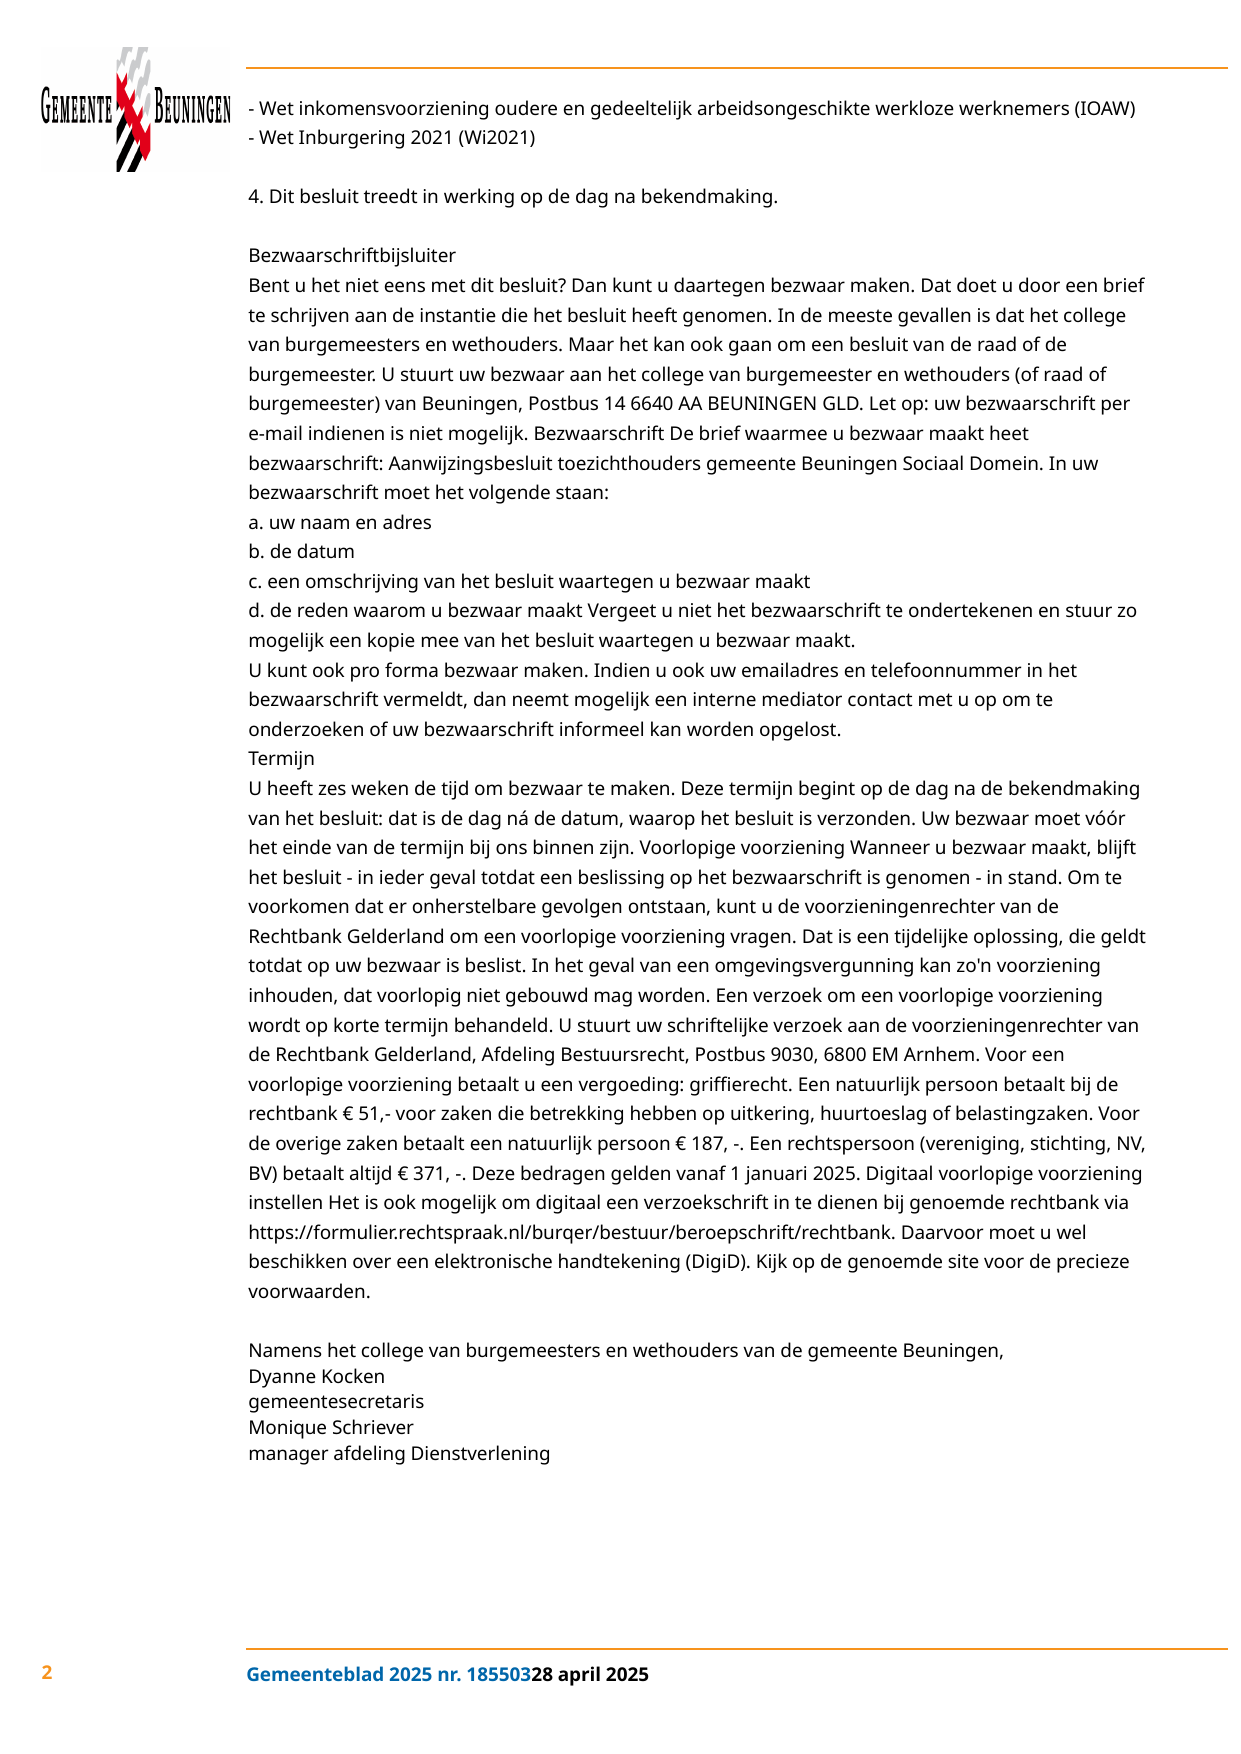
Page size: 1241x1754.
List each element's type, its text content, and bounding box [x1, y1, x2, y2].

text Bezwaarschriftbijsluiter [248, 243, 1152, 268]
text Termijn [248, 746, 1152, 771]
text a. uw naam en adres [248, 509, 1152, 535]
text b. de datum [248, 538, 1152, 564]
text U heeft zes weken de tijd om bezwaar te maken. Deze termijn begint op de dag na de bekendmaking van het besluit: dat is de dag ná de datum, waarop het besluit is verzonden. Uw bezwaar moet vóór het einde van de termijn bij ons binnen zijn. Voorlopige voorziening Wanneer u bezwaar maakt, blijft het besluit - in ieder geval totdat een beslissing op het bezwaarschrift is genomen - in stand. Om te voorkomen dat er onherstelbare gevolgen ontstaan, kunt u de voorzieningenrechter van de Rechtbank Gelderland om een voorlopige voorziening vragen. Dat is een tijdelijke oplossing, die geldt totdat op uw bezwaar is beslist. In het geval van een omgevingsvergunning kan zo'n voorziening inhouden, dat voorlopig niet gebouwd mag worden. Een verzoek om een voorlopige voorziening wordt op korte termijn behandeld. U stuurt uw schriftelijke verzoek aan de voorzieningenrechter van de Rechtbank Gelderland, Afdeling Bestuursrecht, Postbus 9030, 6800 EM Arnhem. Voor een voorlopige voorziening betaalt u een vergoeding: griffierecht. Een natuurlijk persoon betaalt bij de rechtbank € 51,- voor zaken die betrekking hebben op uitkering, huurtoeslag of belastingzaken. Voor de overige zaken betaalt een natuurlijk persoon € 187, -. Een rechtspersoon (vereniging, stichting, NV, BV) betaalt altijd € 371, -. Deze bedragen gelden vanaf 1 januari 2025. Digitaal voorlopige voorziening instellen Het is ook mogelijk om digitaal een verzoekschrift in te dienen bij genoemde rechtbank via https://formulier.rechtspraak.nl/burqer/bestuur/beroepschrift/rechtbank. Daarvoor moet u wel beschikken over een elektronische handtekening (DigiD). Kijk op de genoemde site voor de precieze voorwaarden. [248, 775, 1152, 1304]
text Namens het college van burgemeesters en wethouders van de gemeente Beuningen, [248, 1337, 1152, 1363]
text d. de reden waarom u bezwaar maakt Vergeet u niet het bezwaarschrift te ondertekenen en stuur zo mogelijk een kopie mee van het besluit waartegen u bezwaar maakt. [248, 598, 1152, 653]
text c. een omschrijving van het besluit waartegen u bezwaar maakt [248, 568, 1152, 594]
text manager afdeling Dienstverlening [248, 1440, 1152, 1466]
text Dyanne Kocken [248, 1363, 1152, 1389]
picture [41, 47, 231, 172]
text Monique Schriever [248, 1414, 1152, 1440]
text 4. Dit besluit treedt in werking op de dag na bekendmaking. [248, 183, 1152, 209]
text Bent u het niet eens met dit besluit? Dan kunt u daartegen bezwaar maken. Dat doet u door een brief te schrijven aan de instantie die het besluit heeft genomen. In de meeste gevallen is dat het college van burgemeesters en wethouders. Maar het kan ook gaan om een besluit van de raad of de burgemeester. U stuurt uw bezwaar aan het college van burgemeester en wethouders (of raad of burgemeester) van Beuningen, Postbus 14 6640 AA BEUNINGEN GLD. Let op: uw bezwaarschrift per e-mail indienen is niet mogelijk. Bezwaarschrift De brief waarmee u bezwaar maakt heet bezwaarschrift: Aanwijzingsbesluit toezichthouders gemeente Beuningen Sociaal Domein. In uw bezwaarschrift moet het volgende staan: [248, 272, 1152, 505]
text U kunt ook pro forma bezwaar maken. Indien u ook uw emailadres en telefoonnummer in het bezwaarschrift vermeldt, dan neemt mogelijk een interne mediator contact met u op om te onderzoeken of uw bezwaarschrift informeel kan worden opgelost. [248, 657, 1152, 742]
text gemeentesecretaris [248, 1389, 1152, 1414]
text - Wet Inburgering 2021 (Wi2021) [248, 124, 1152, 150]
text - Wet inkomensvoorziening oudere en gedeeltelijk arbeidsongeschikte werkloze werknemers (IOAW) [248, 95, 1152, 121]
